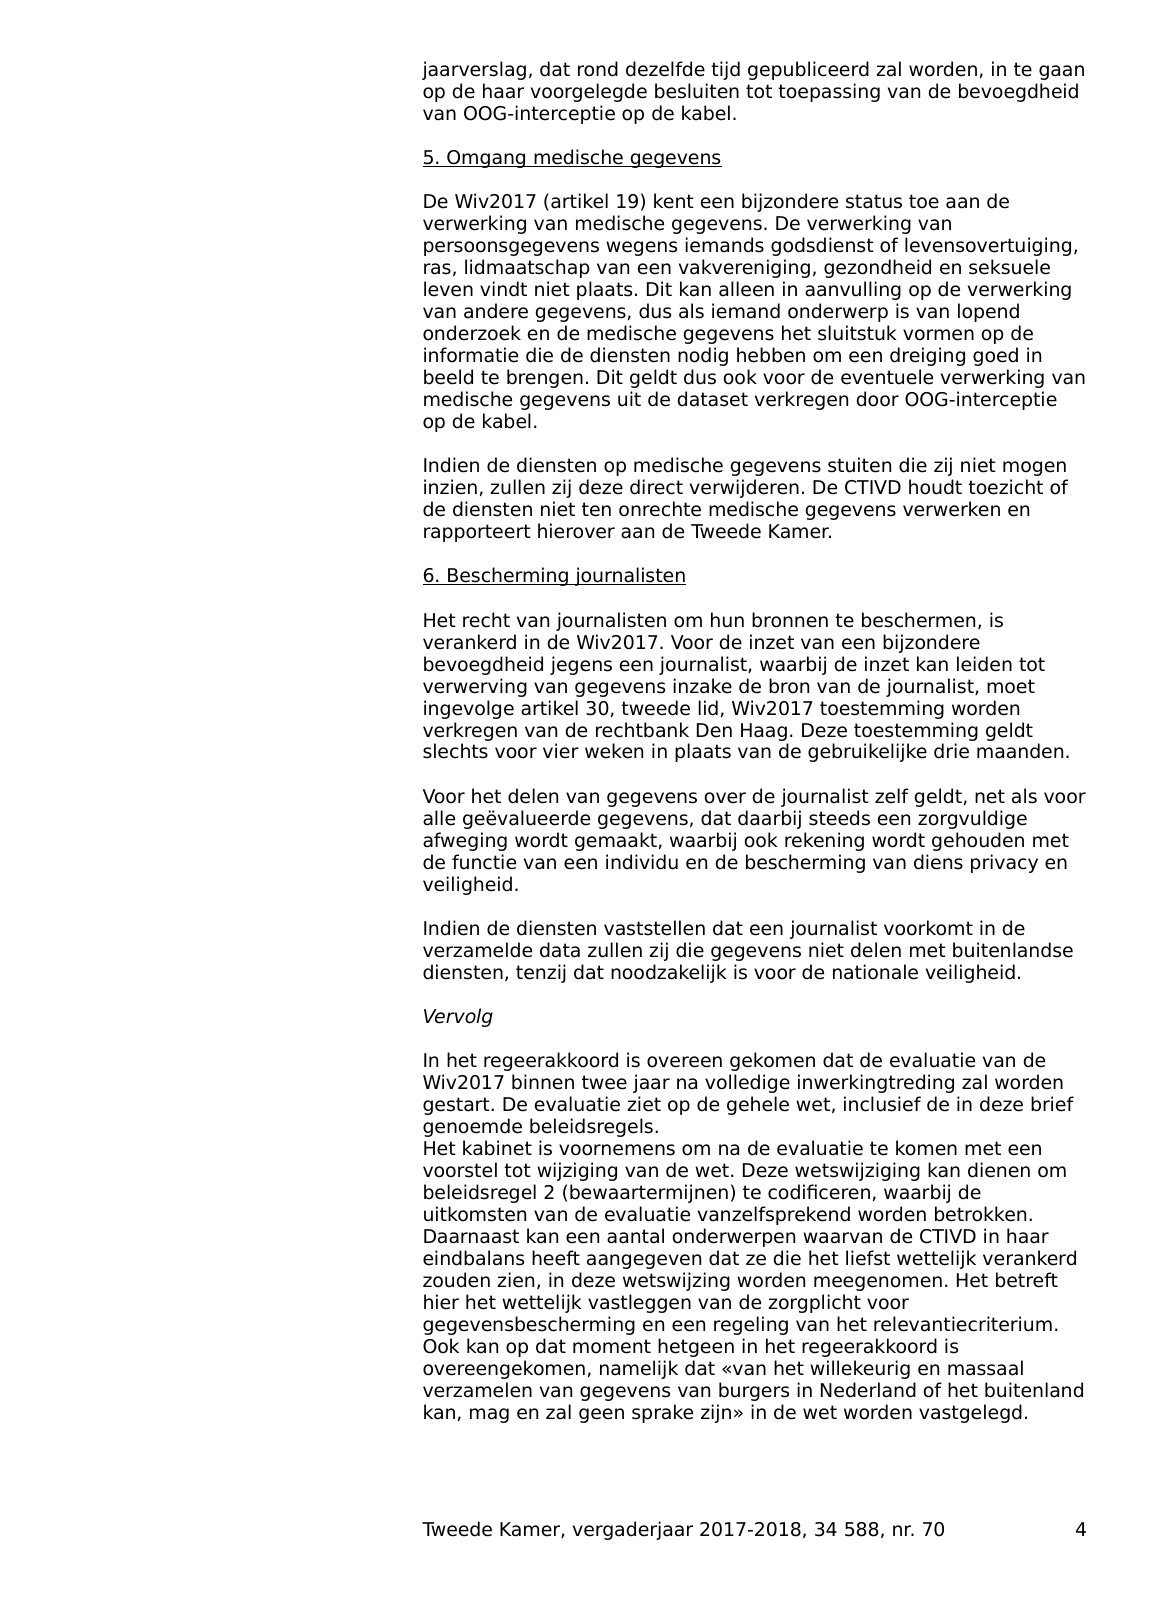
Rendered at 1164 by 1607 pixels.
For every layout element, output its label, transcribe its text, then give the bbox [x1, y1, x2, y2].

text Het kabinet is voornemens om na de evaluatie te komen met een voorstel tot wijziging van de wet. Deze wetswijziging kan dienen om beleidsregel 2 (bewaartermijnen) te codificeren, waarbij de uitkomsten van de evaluatie vanzelfsprekend worden betrokken. Daarnaast kan een aantal onderwerpen waarvan de CTIVD in haar eindbalans heeft aangegeven dat ze die het liefst wettelijk verankerd zouden zien, in deze wetswijzing worden meegenomen. Het betreft hier het wettelijk vastleggen van de zorgplicht voor gegevensbescherming en een regeling van het relevantiecriterium. Ook kan op dat moment hetgeen in het regeerakkoord is overeengekomen, namelijk dat «van het willekeurig en massaal verzamelen van gegevens van burgers in Nederland of het buitenland kan, mag en zal geen sprake zijn» in de wet worden vastgelegd. [422, 1138, 1087, 1424]
text In het regeerakkoord is overeen gekomen dat de evaluatie van de Wiv2017 binnen twee jaar na volledige inwerkingtreding zal worden gestart. De evaluatie ziet op de gehele wet, inclusief de in deze brief genoemde beleidsregels. [422, 1050, 1087, 1138]
text Voor het delen van gegevens over de journalist zelf geldt, net als voor alle geëvalueerde gegevens, dat daarbij steeds een zorgvuldige afweging wordt gemaakt, waarbij ook rekening wordt gehouden met de functie van een individu en de bescherming van diens privacy en veiligheid. [422, 786, 1087, 896]
text Indien de diensten vaststellen dat een journalist voorkomt in de verzamelde data zullen zij die gegevens niet delen met buitenlandse diensten, tenzij dat noodzakelijk is voor de nationale veiligheid. [422, 918, 1087, 984]
subtitle 5. Omgang medische gegevens [422, 147, 1087, 169]
subtitle Vervolg [422, 1006, 1087, 1028]
text De Wiv2017 (artikel 19) kent een bijzondere status toe aan de verwerking van medische gegevens. De verwerking van persoonsgegevens wegens iemands godsdienst of levensovertuiging, ras, lidmaatschap van een vakvereniging, gezondheid en seksuele leven vindt niet plaats. Dit kan alleen in aanvulling op de verwerking van andere gegevens, dus als iemand onderwerp is van lopend onderzoek en de medische gegevens het sluitstuk vormen op de informatie die de diensten nodig hebben om een dreiging goed in beeld te brengen. Dit geldt dus ook voor de eventuele verwerking van medische gegevens uit de dataset verkregen door OOG-interceptie op de kabel. [422, 191, 1087, 433]
text Het recht van journalisten om hun bronnen te beschermen, is verankerd in de Wiv2017. Voor de inzet van een bijzondere bevoegdheid jegens een journalist, waarbij de inzet kan leiden tot verwerving van gegevens inzake de bron van de journalist, moet ingevolge artikel 30, tweede lid, Wiv2017 toestemming worden verkregen van de rechtbank Den Haag. Deze toestemming geldt slechts voor vier weken in plaats van de gebruikelijke drie maanden. [422, 609, 1087, 763]
subtitle 6. Bescherming journalisten [422, 565, 1087, 587]
text Indien de diensten op medische gegevens stuiten die zij niet mogen inzien, zullen zij deze direct verwijderen. De CTIVD houdt toezicht of de diensten niet ten onrechte medische gegevens verwerken en rapporteert hierover aan de Tweede Kamer. [422, 455, 1087, 543]
text jaarverslag, dat rond dezelfde tijd gepubliceerd zal worden, in te gaan op de haar voorgelegde besluiten tot toepassing van de bevoegdheid van OOG-interceptie op de kabel. [422, 59, 1087, 125]
